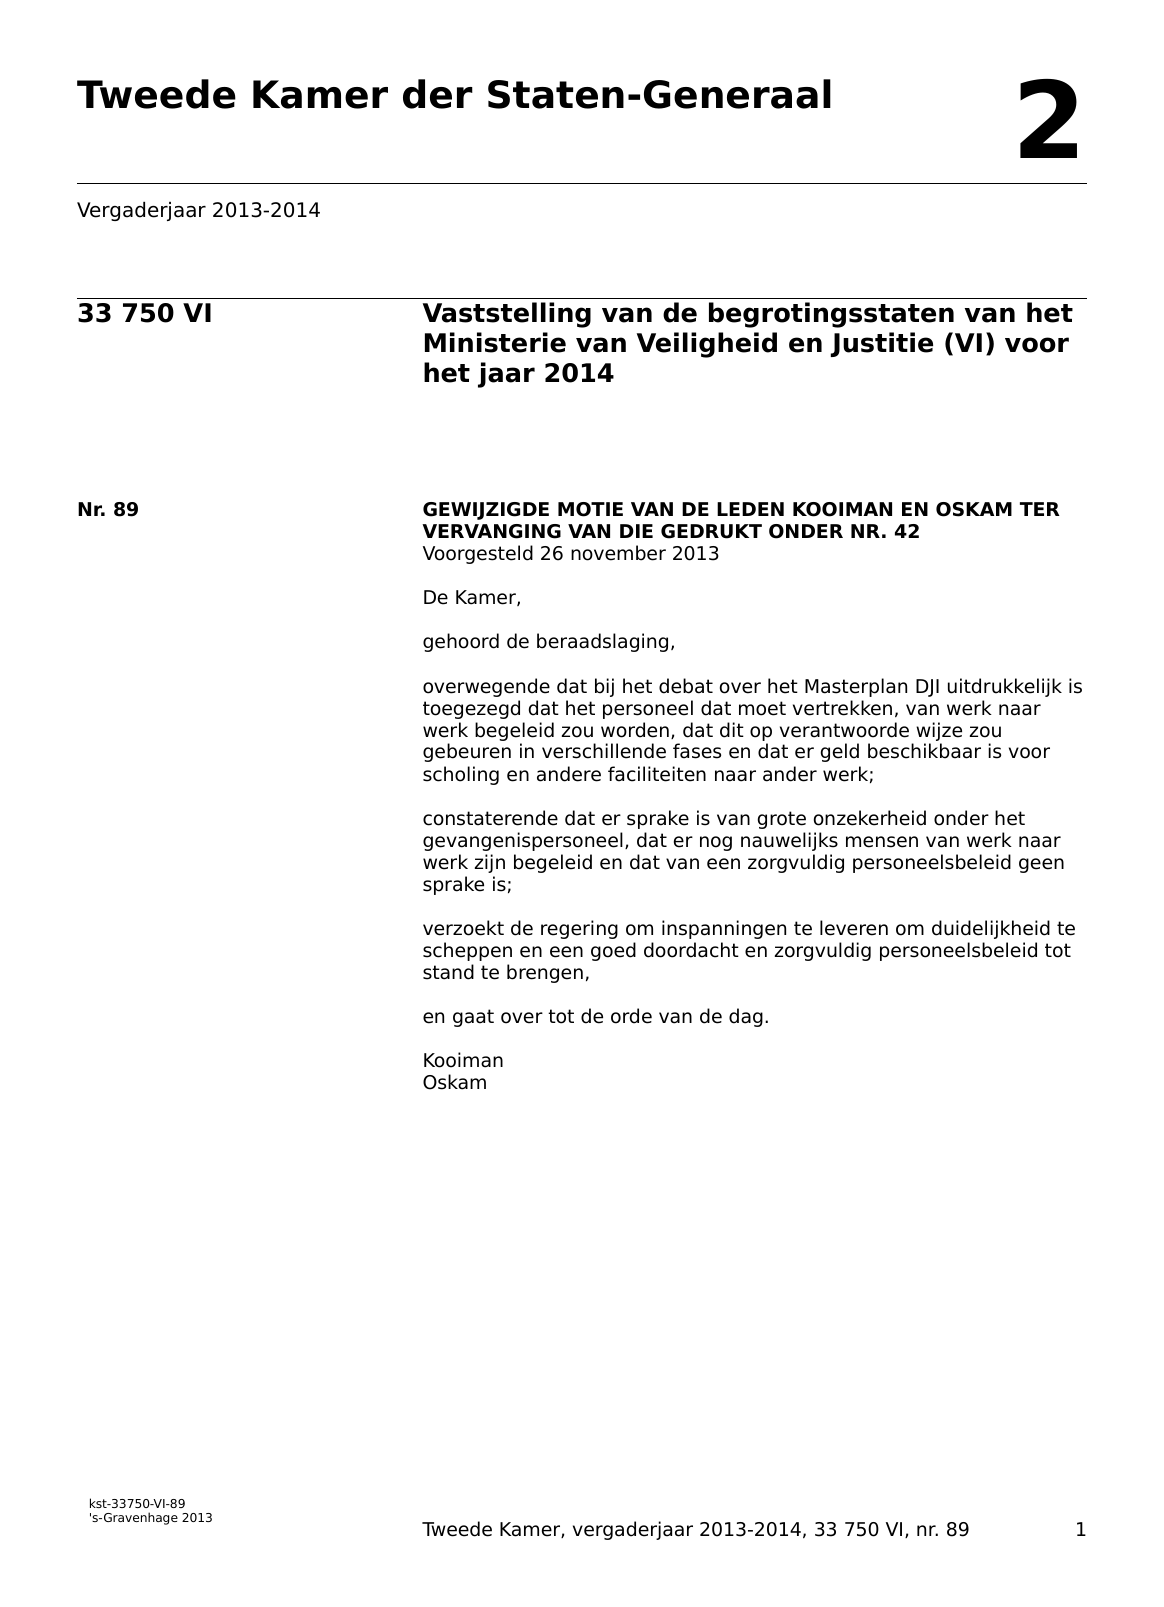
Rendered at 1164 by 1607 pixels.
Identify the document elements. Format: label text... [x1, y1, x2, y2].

subtitle Nr. 89 GEWIJZIGDE MOTIE VAN DE LEDEN KOOIMAN EN OSKAM TER VERVANGING VAN DIE GEDRUKT ONDER NR. 42 [77, 499, 1087, 543]
text De Kamer, [422, 587, 1087, 609]
text Voorgesteld 26 november 2013 [422, 543, 1087, 565]
table_header 2 [886, 59, 1087, 183]
text en gaat over tot de orde van de dag. [422, 1006, 1087, 1028]
table_header Tweede Kamer der Staten-Generaal [77, 59, 886, 183]
text constaterende dat er sprake is van grote onzekerheid onder het gevangenispersoneel, dat er nog nauwelijks mensen van werk naar werk zijn begeleid en dat van een zorgvuldig personeelsbeleid geen sprake is; [422, 808, 1087, 896]
text overwegende dat bij het debat over het Masterplan DJI uitdrukkelijk is toegezegd dat het personeel dat moet vertrekken, van werk naar werk begeleid zou worden, dat dit op verantwoorde wijze zou gebeuren in verschillende fases en dat er geld beschikbaar is voor scholing en andere faciliteiten naar ander werk; [422, 676, 1087, 785]
table_cell Vergaderjaar 2013-2014 [77, 184, 1087, 298]
subtitle 33 750 VI Vaststelling van de begrotingsstaten van het Ministerie van Veiligheid en Justitie (VI) voor het jaar 2014 [77, 299, 1087, 388]
text Oskam [422, 1072, 1087, 1094]
text verzoekt de regering om inspanningen te leveren om duidelijkheid te scheppen en een goed doordacht en zorgvuldig personeelsbeleid tot stand te brengen, [422, 918, 1087, 984]
text kst-33750-VI-89 [88, 1497, 323, 1511]
text gehoord de beraadslaging, [422, 631, 1087, 653]
text 's-Gravenhage 2013 [88, 1511, 323, 1525]
text Kooiman [422, 1050, 1087, 1072]
